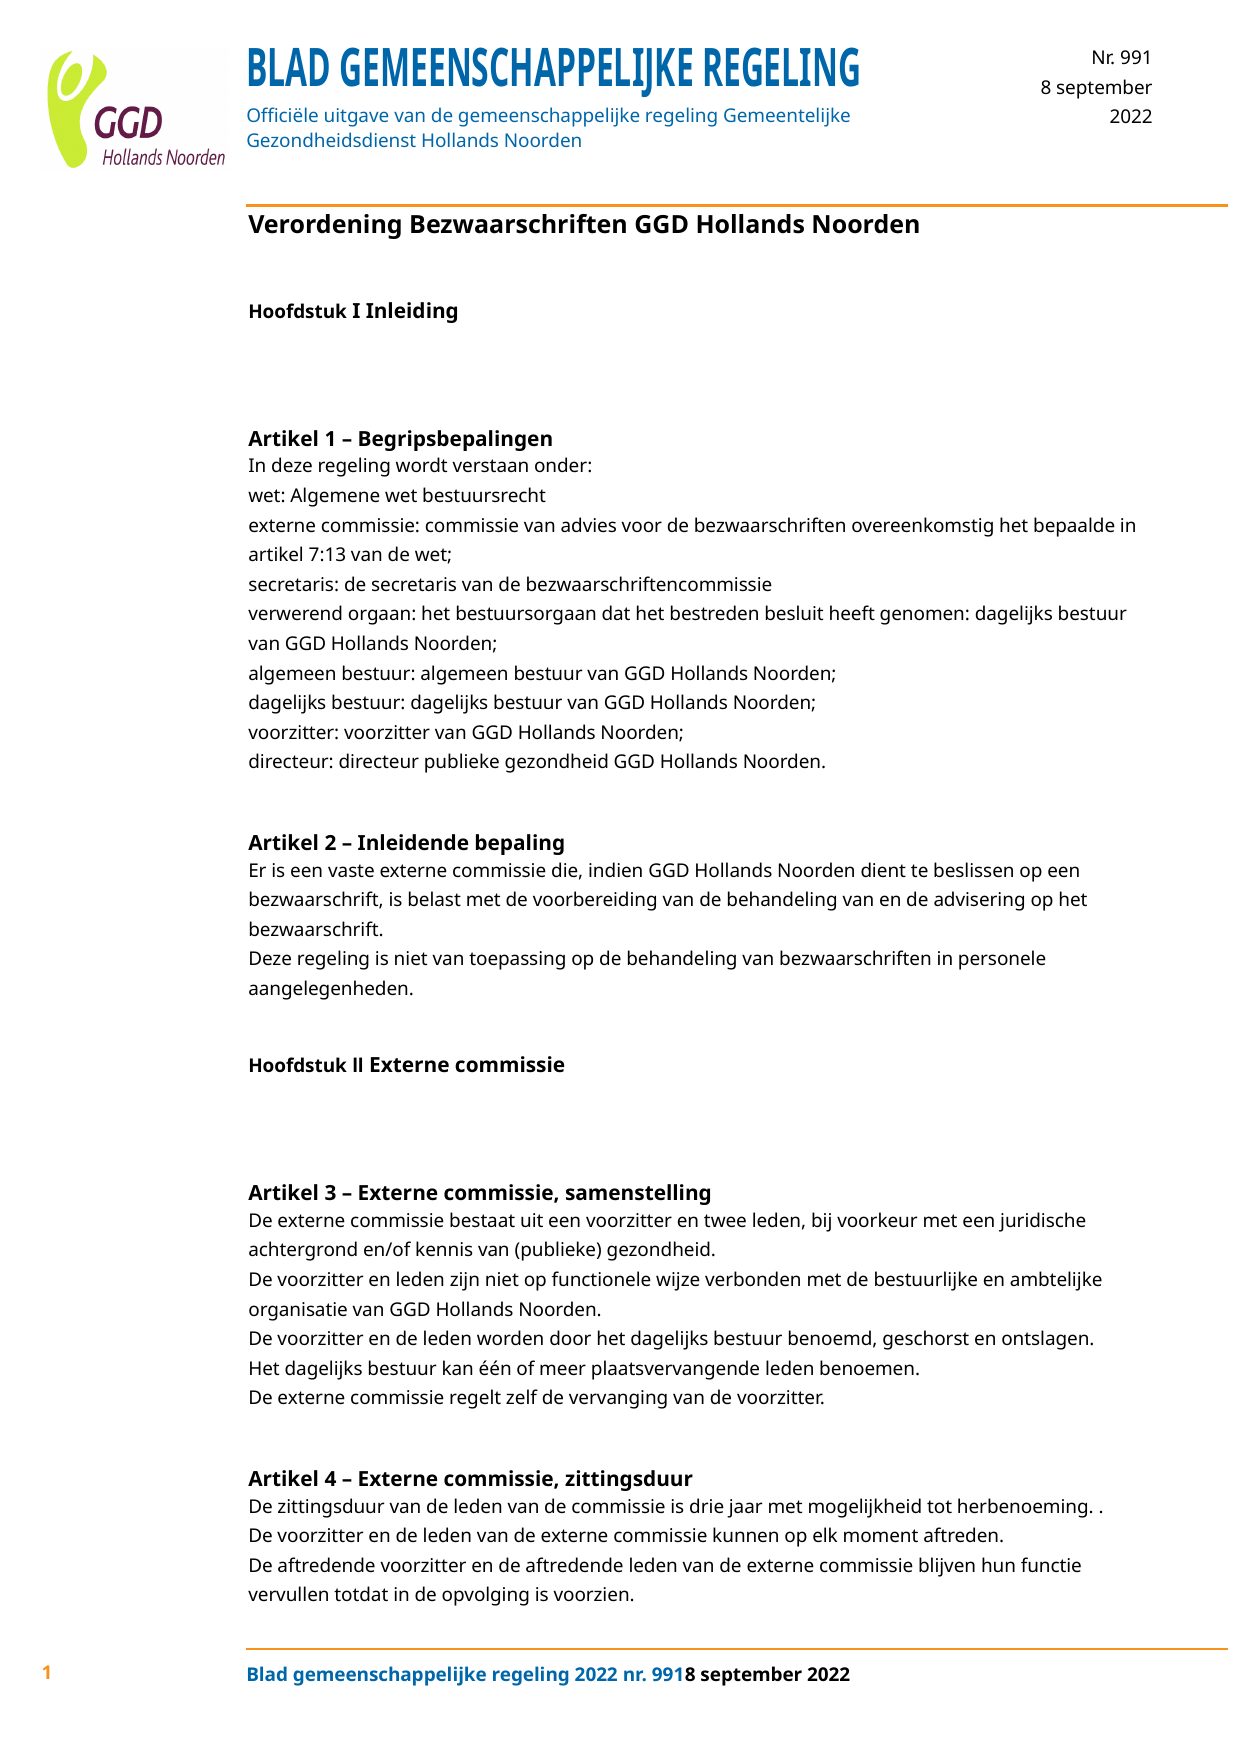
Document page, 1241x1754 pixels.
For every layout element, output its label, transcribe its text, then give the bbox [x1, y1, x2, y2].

text Artikel 3 – Externe commissie, samenstelling [248, 1178, 1152, 1207]
text Het dagelijks bestuur kan één of meer plaatsvervangende leden benoemen. [248, 1355, 1152, 1381]
text secretaris: de secretaris van de bezwaarschriftencommissie [248, 571, 1152, 597]
text wet: Algemene wet bestuursrecht [248, 482, 1152, 508]
text Er is een vaste externe commissie die, indien GGD Hollands Noorden dient te beslissen op een bezwaarschrift, is belast met de voorbereiding van de behandeling van en de advisering op het bezwaarschrift. [248, 857, 1152, 942]
picture [41, 47, 231, 172]
text In deze regeling wordt verstaan onder: [248, 453, 1152, 478]
text Artikel 4 – Externe commissie, zittingsduur [248, 1464, 1152, 1493]
text Hoofdstuk I Inleiding [248, 296, 1152, 324]
text Artikel 1 – Begripsbepalingen [248, 424, 1152, 453]
text De externe commissie bestaat uit een voorzitter en twee leden, bij voorkeur met een juridische achtergrond en/of kennis van (publieke) gezondheid. [248, 1207, 1152, 1262]
text Hoofdstuk ll Externe commissie [248, 1050, 1152, 1079]
text De voorzitter en leden zijn niet op functionele wijze verbonden met de bestuurlijke en ambtelijke organisatie van GGD Hollands Noorden. [248, 1266, 1152, 1321]
text verwerend orgaan: het bestuursorgaan dat het bestreden besluit heeft genomen: dagelijks bestuur van GGD Hollands Noorden; [248, 601, 1152, 656]
text Deze regeling is niet van toepassing op de behandeling van bezwaarschriften in personele aangelegenheden. [248, 946, 1152, 1001]
text Verordening Bezwaarschriften GGD Hollands Noorden [248, 207, 1152, 241]
text De aftredende voorzitter en de aftredende leden van de externe commissie blijven hun functie vervullen totdat in de opvolging is voorzien. [248, 1552, 1152, 1607]
text Artikel 2 – Inleidende bepaling [248, 828, 1152, 857]
text directeur: directeur publieke gezondheid GGD Hollands Noorden. [248, 748, 1152, 774]
text De zittingsduur van de leden van de commissie is drie jaar met mogelijkheid tot herbenoeming. . [248, 1493, 1152, 1519]
text De voorzitter en de leden van de externe commissie kunnen op elk moment aftreden. [248, 1522, 1152, 1548]
text voorzitter: voorzitter van GGD Hollands Noorden; [248, 719, 1152, 744]
text algemeen bestuur: algemeen bestuur van GGD Hollands Noorden; [248, 660, 1152, 685]
text dagelijks bestuur: dagelijks bestuur van GGD Hollands Noorden; [248, 689, 1152, 715]
text externe commissie: commissie van advies voor de bezwaarschriften overeenkomstig het bepaalde in artikel 7:13 van de wet; [248, 512, 1152, 567]
text De externe commissie regelt zelf de vervanging van de voorzitter. [248, 1384, 1152, 1410]
text De voorzitter en de leden worden door het dagelijks bestuur benoemd, geschorst en ontslagen. [248, 1325, 1152, 1351]
